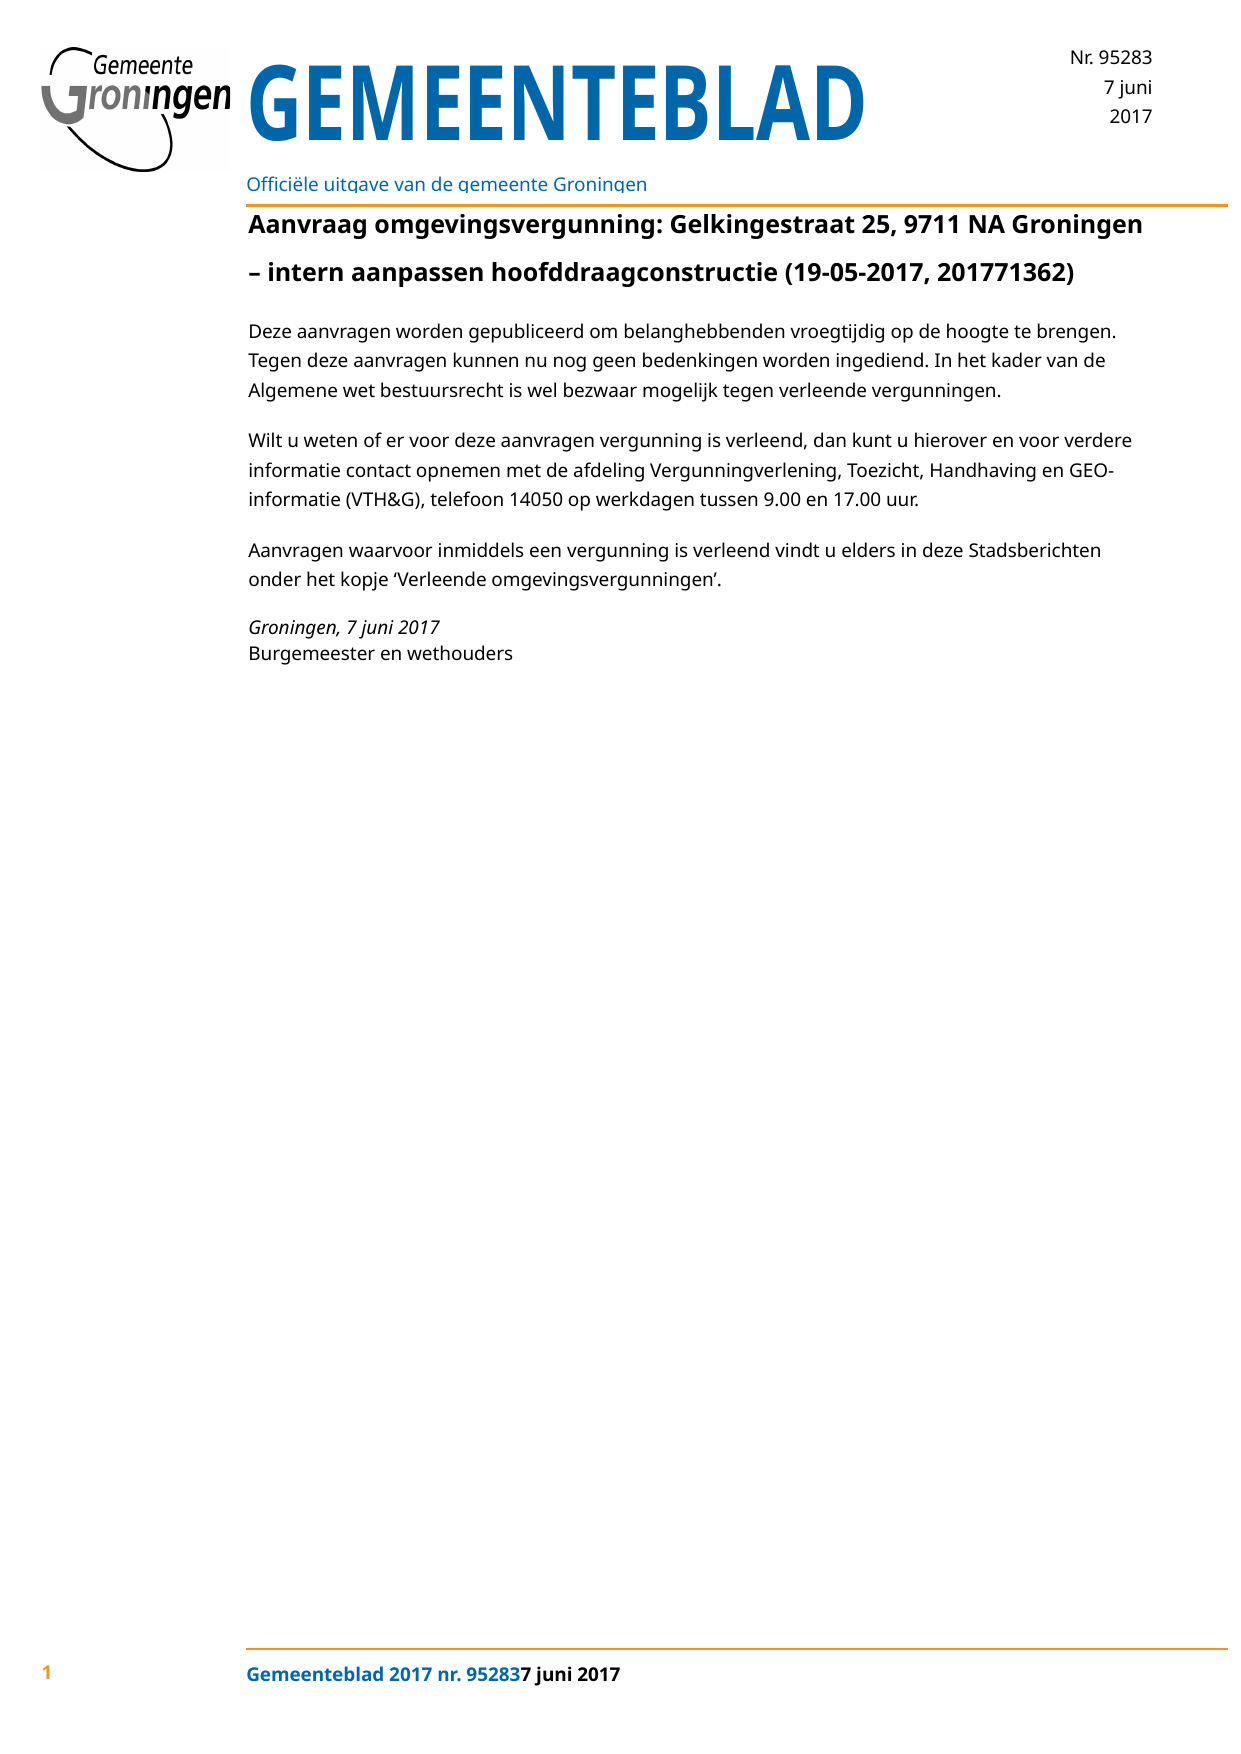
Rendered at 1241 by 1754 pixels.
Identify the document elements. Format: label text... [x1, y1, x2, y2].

text Wilt u weten of er voor deze aanvragen vergunning is verleend, dan kunt u hierover en voor verdere informatie contact opnemen met de afdeling Vergunningverlening, Toezicht, Handhaving en GEO-informatie (VTH&G), telefoon 14050 op werkdagen tussen 9.00 en 17.00 uur. [248, 427, 1152, 512]
picture [41, 47, 231, 172]
text Deze aanvragen worden gepubliceerd om belanghebbenden vroegtijdig op de hoogte te brengen. Tegen deze aanvragen kunnen nu nog geen bedenkingen worden ingediend. In het kader van de Algemene wet bestuursrecht is wel bezwaar mogelijk tegen verleende vergunningen. [248, 318, 1152, 403]
text Groningen, 7 juni 2017 [248, 614, 1152, 640]
text Burgemeester en wethouders [248, 640, 1152, 666]
text Aanvraag omgevingsvergunning: Gelkingestraat 25, 9711 NA Groningen – intern aanpassen hoofddraagconstructie (19-05-2017, 201771362) [248, 207, 1152, 288]
text Aanvragen waarvoor inmiddels een vergunning is verleend vindt u elders in deze Stadsberichten onder het kopje ‘Verleende omgevingsvergunningen’. [248, 537, 1152, 592]
